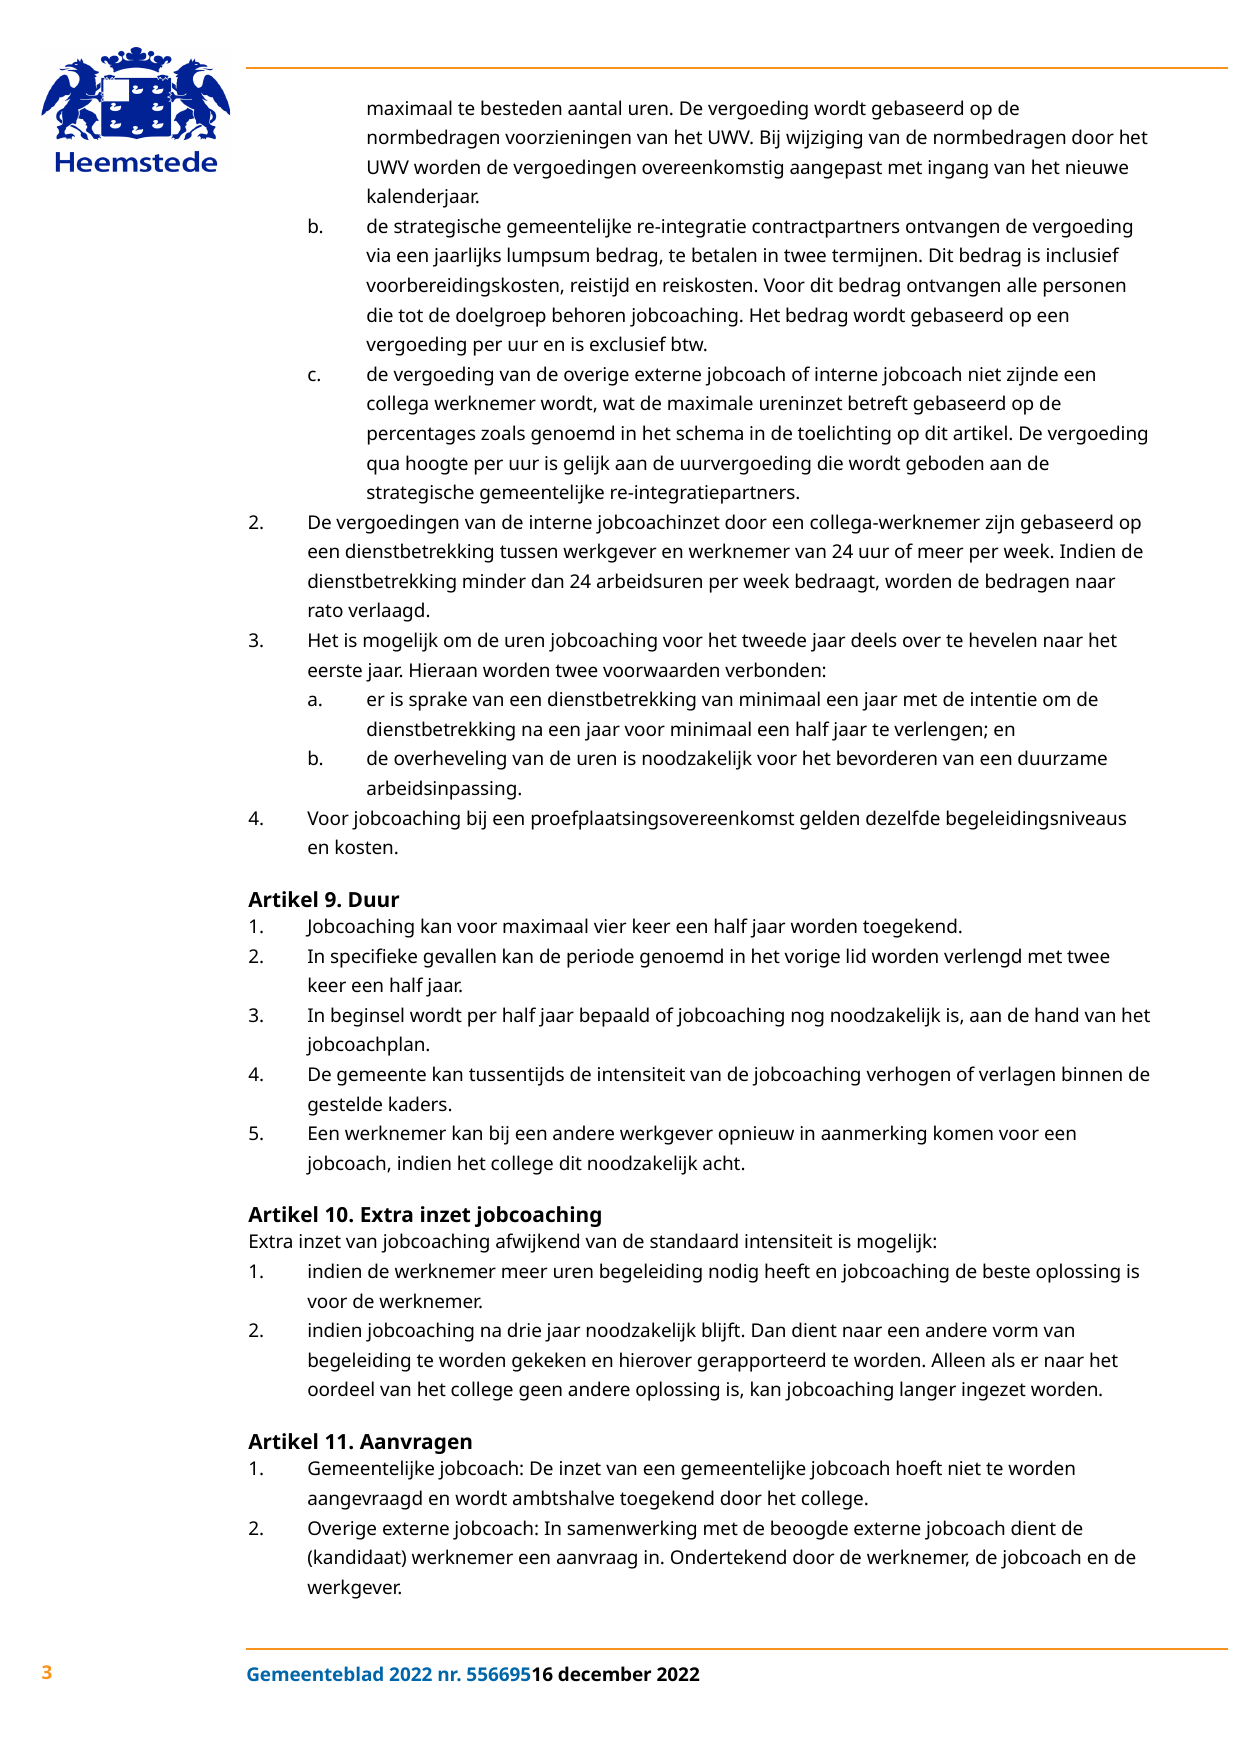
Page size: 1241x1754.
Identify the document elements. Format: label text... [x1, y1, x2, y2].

list In beginsel wordt per half jaar bepaald of jobcoaching nog noodzakelijk is, aan de hand van het jobcoachplan. [248, 1002, 1152, 1057]
list indien de werknemer meer uren begeleiding nodig heeft en jobcoaching de beste oplossing is voor de werknemer. [248, 1258, 1152, 1314]
list De vergoedingen van de interne jobcoachinzet door een collega-werknemer zijn gebaseerd op een dienstbetrekking tussen werkgever en werknemer van 24 uur of meer per week. Indien de dienstbetrekking minder dan 24 arbeidsuren per week bedraagt, worden de bedragen naar rato verlaagd. [248, 509, 1152, 623]
text Artikel 10. Extra inzet jobcoaching [248, 1200, 1152, 1229]
picture [41, 47, 231, 172]
list De gemeente kan tussentijds de intensiteit van de jobcoaching verhogen of verlagen binnen de gestelde kaders. [248, 1061, 1152, 1116]
list er is sprake van een dienstbetrekking van minimaal een jaar met de intentie om de dienstbetrekking na een jaar voor minimaal een half jaar te verlengen; en [307, 686, 1152, 742]
text Extra inzet van jobcoaching afwijkend van de standaard intensiteit is mogelijk: [248, 1229, 1152, 1254]
list maximaal te besteden aantal uren. De vergoeding wordt gebaseerd op de normbedragen voorzieningen van het UWV. Bij wijziging van de normbedragen door het UWV worden de vergoedingen overeenkomstig aangepast met ingang van het nieuwe kalenderjaar. [307, 95, 1152, 209]
text Artikel 9. Duur [248, 885, 1152, 913]
list Het is mogelijk om de uren jobcoaching voor het tweede jaar deels over te hevelen naar het eerste jaar. Hieraan worden twee voorwaarden verbonden: [248, 627, 1152, 683]
list Een werknemer kan bij een andere werkgever opnieuw in aanmerking komen voor een jobcoach, indien het college dit noodzakelijk acht. [248, 1120, 1152, 1176]
list Jobcoaching kan voor maximaal vier keer een half jaar worden toegekend. [248, 913, 1152, 939]
text Artikel 11. Aanvragen [248, 1427, 1152, 1456]
list de overheveling van de uren is noodzakelijk voor het bevorderen van een duurzame arbeidsinpassing. [307, 746, 1152, 801]
list In specifieke gevallen kan de periode genoemd in het vorige lid worden verlengd met twee keer een half jaar. [248, 943, 1152, 998]
list Overige externe jobcoach: In samenwerking met de beoogde externe jobcoach dient de (kandidaat) werknemer een aanvraag in. Ondertekend door de werknemer, de jobcoach en de werkgever. [248, 1515, 1152, 1599]
list indien jobcoaching na drie jaar noodzakelijk blijft. Dan dient naar een andere vorm van begeleiding te worden gekeken en hierover gerapporteerd te worden. Alleen als er naar het oordeel van het college geen andere oplossing is, kan jobcoaching langer ingezet worden. [248, 1317, 1152, 1402]
list Gemeentelijke jobcoach: De inzet van een gemeentelijke jobcoach hoeft niet te worden aangevraagd en wordt ambtshalve toegekend door het college. [248, 1456, 1152, 1511]
list de strategische gemeentelijke re-integratie contractpartners ontvangen de vergoeding via een jaarlijks lumpsum bedrag, te betalen in twee termijnen. Dit bedrag is inclusief voorbereidingskosten, reistijd en reiskosten. Voor dit bedrag ontvangen alle personen die tot de doelgroep behoren jobcoaching. Het bedrag wordt gebaseerd op een vergoeding per uur en is exclusief btw. [307, 213, 1152, 357]
list Voor jobcoaching bij een proefplaatsingsovereenkomst gelden dezelfde begeleidingsniveaus en kosten. [248, 805, 1152, 860]
list de vergoeding van de overige externe jobcoach of interne jobcoach niet zijnde een collega werknemer wordt, wat de maximale ureninzet betreft gebaseerd op de percentages zoals genoemd in het schema in de toelichting op dit artikel. De vergoeding qua hoogte per uur is gelijk aan de uurvergoeding die wordt geboden aan de strategische gemeentelijke re-integratiepartners. [307, 361, 1152, 505]
